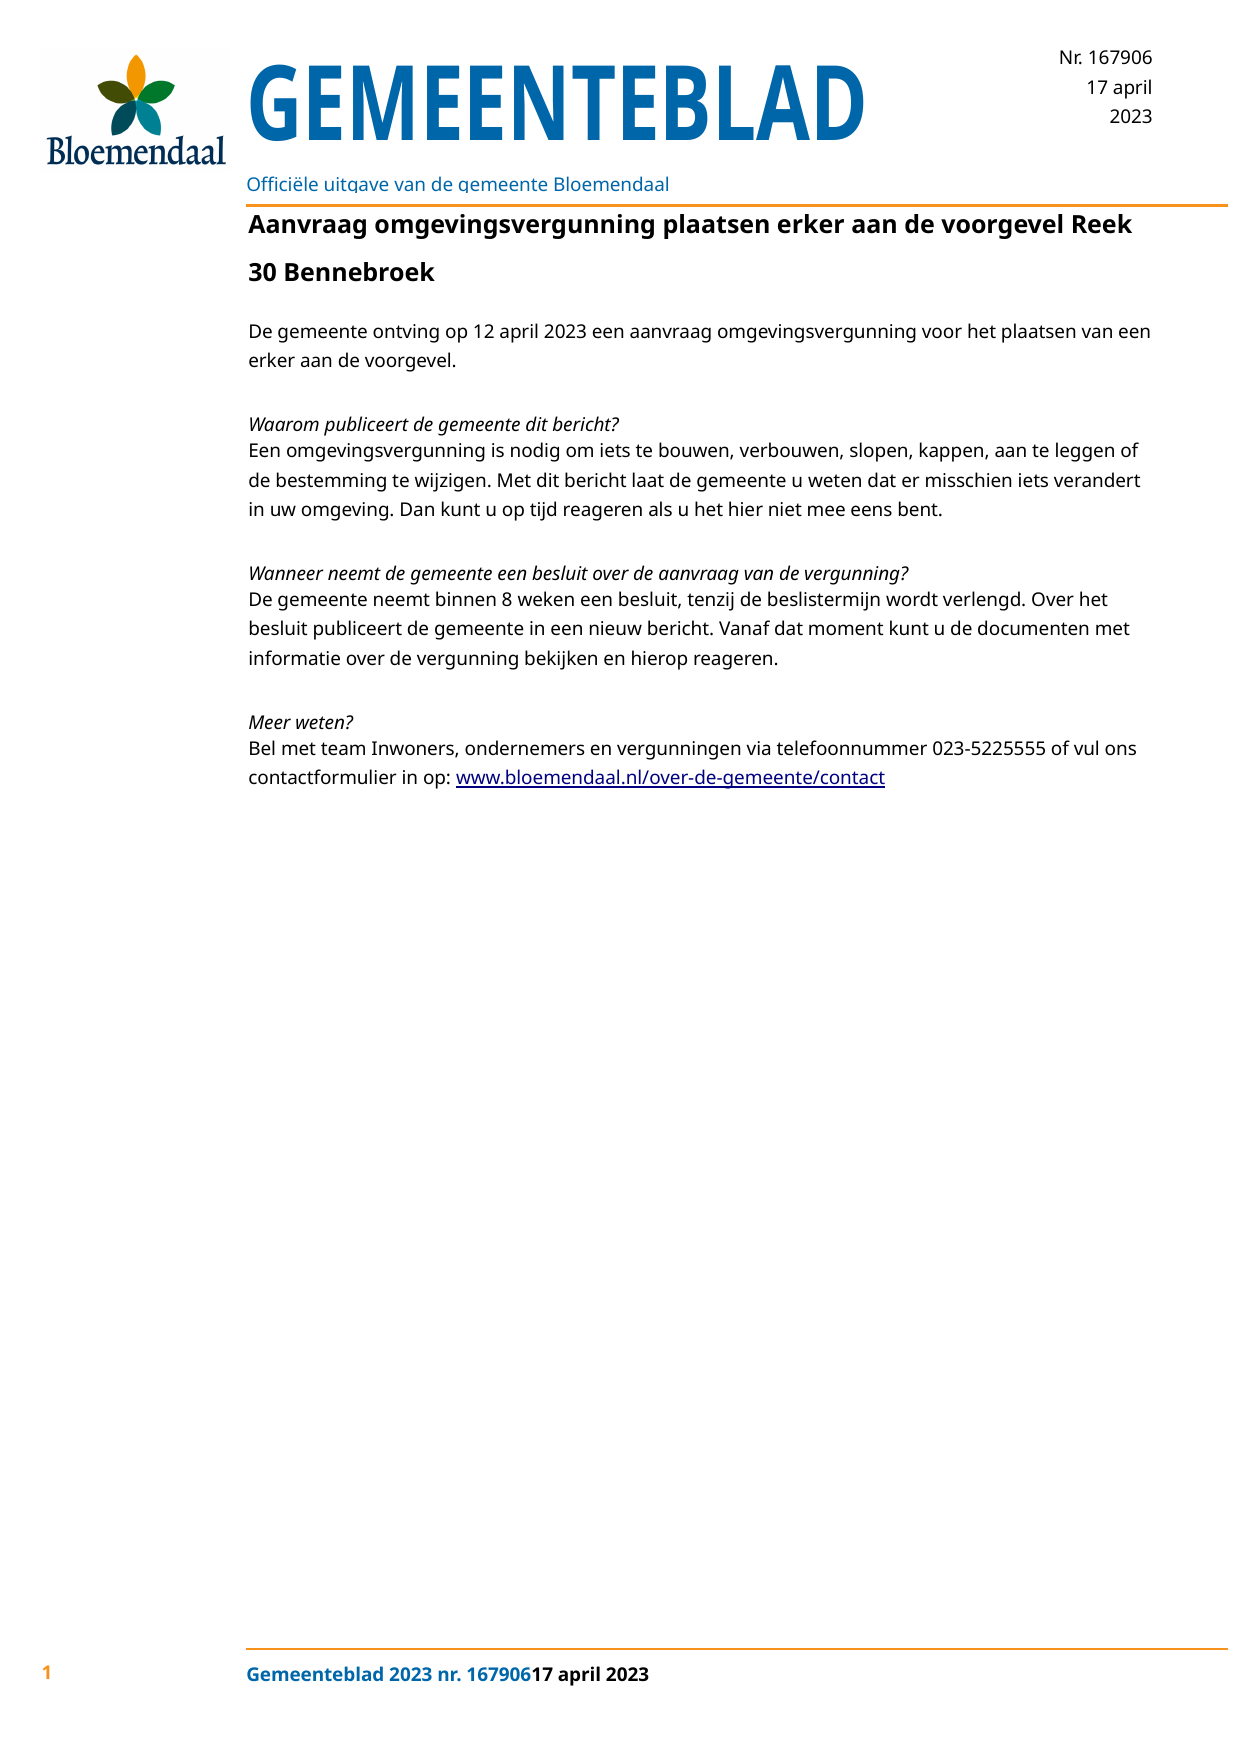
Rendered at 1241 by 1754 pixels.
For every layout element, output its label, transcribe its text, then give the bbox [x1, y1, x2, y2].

text Een omgevingsvergunning is nodig om iets te bouwen, verbouwen, slopen, kappen, aan te leggen of de bestemming te wijzigen. Met dit bericht laat de gemeente u weten dat er misschien iets verandert in uw omgeving. Dan kunt u op tijd reageren als u het hier niet mee eens bent. [248, 437, 1152, 522]
text De gemeente neemt binnen 8 weken een besluit, tenzij de beslistermijn wordt verlengd. Over het besluit publiceert de gemeente in een nieuw bericht. Vanaf dat moment kunt u de documenten met informatie over de vergunning bekijken en hierop reageren. [248, 586, 1152, 671]
text Waarom publiceert de gemeente dit bericht? [248, 411, 1152, 437]
text Bel met team Inwoners, ondernemers en vergunningen via telefoonnummer 023-5225555 of vul ons contactformulier in op: www.bloemendaal.nl/over-de-gemeente/contact [248, 735, 1152, 790]
picture [41, 47, 231, 172]
text Meer weten? [248, 709, 1152, 735]
text De gemeente ontving op 12 april 2023 een aanvraag omgevingsvergunning voor het plaatsen van een erker aan de voorgevel. [248, 318, 1152, 373]
text Aanvraag omgevingsvergunning plaatsen erker aan de voorgevel Reek 30 Bennebroek [248, 207, 1152, 288]
text Wanneer neemt de gemeente een besluit over de aanvraag van de vergunning? [248, 560, 1152, 586]
